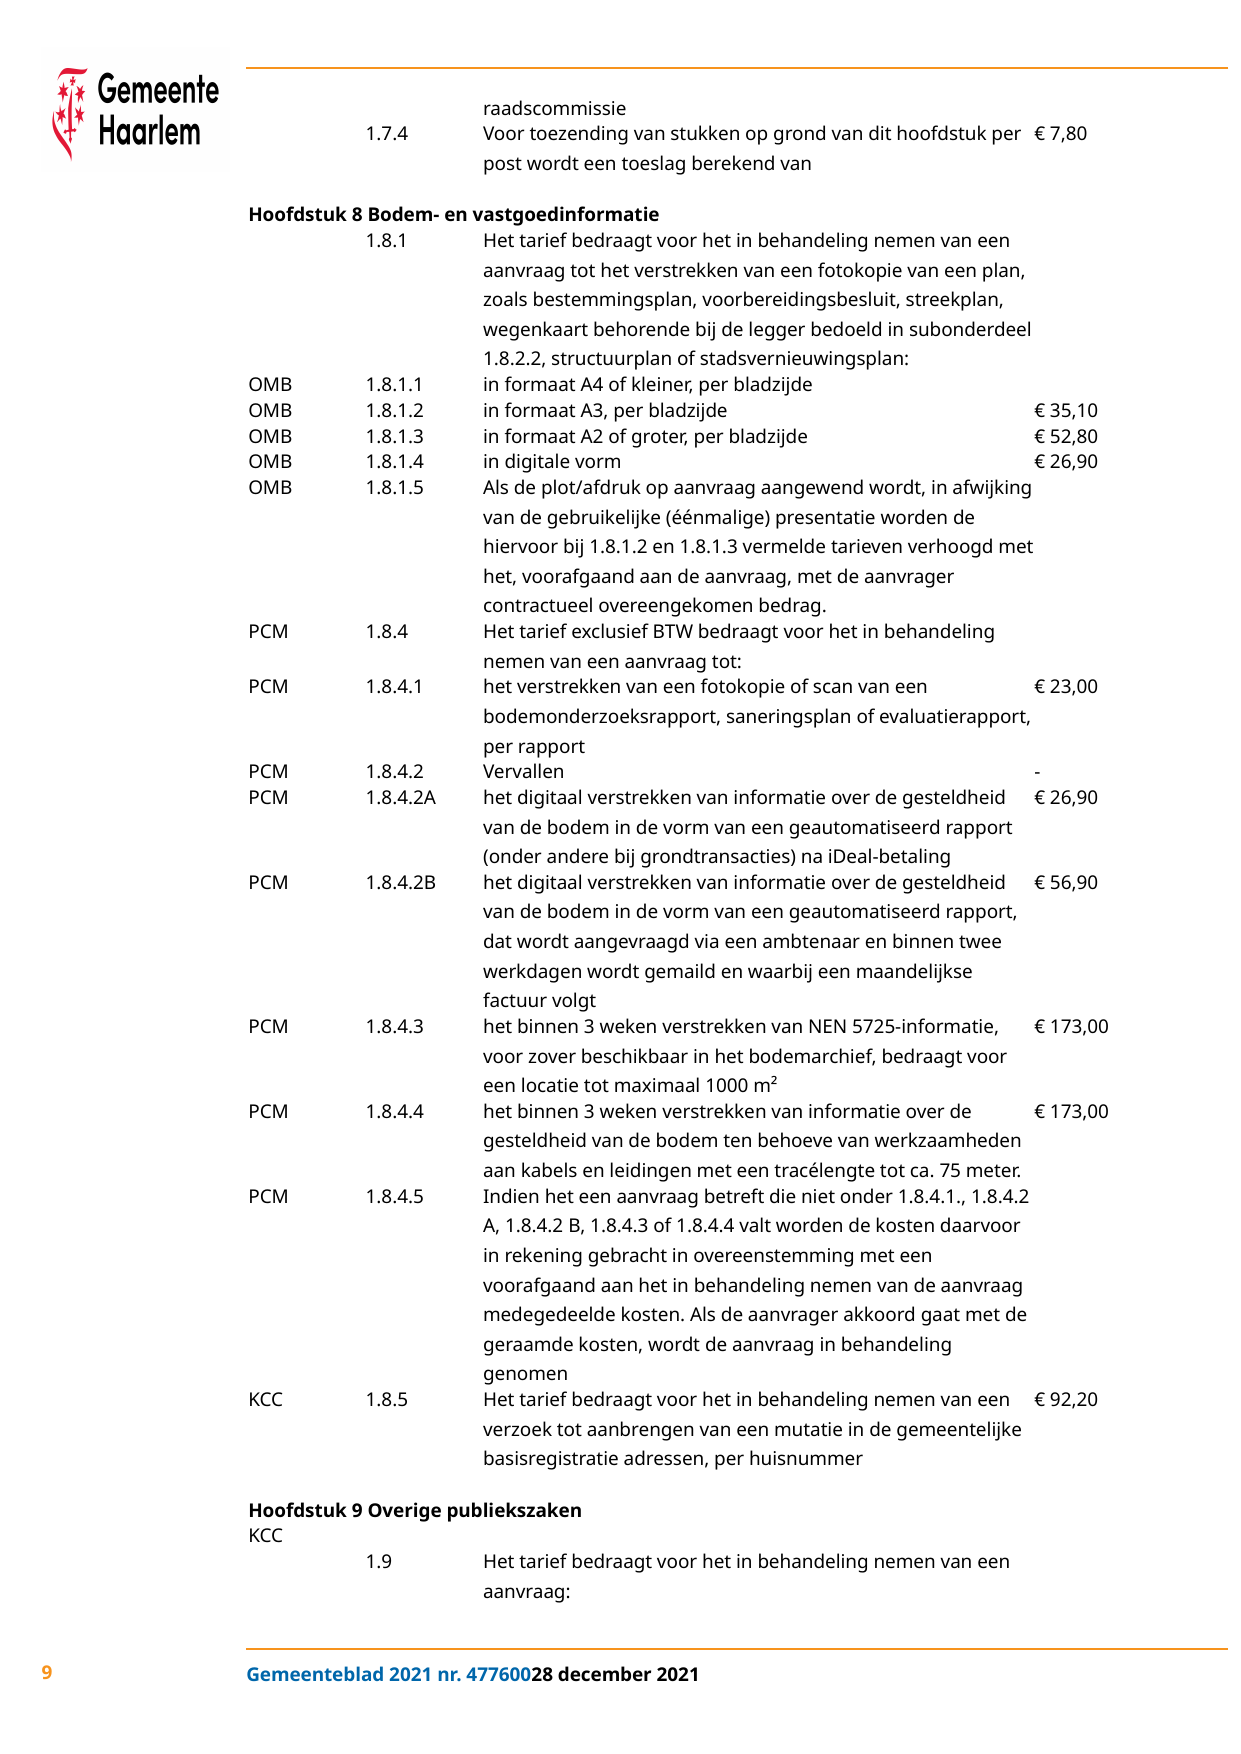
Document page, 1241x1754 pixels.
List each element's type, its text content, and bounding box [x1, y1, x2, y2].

table_cell € 92,20 [1034, 1386, 1152, 1471]
table_cell [1034, 176, 1152, 202]
table_cell PCM [248, 674, 365, 758]
table_cell Hoofdstuk 9 Overige publiekszaken [248, 1497, 1034, 1523]
table_cell in formaat A2 of groter, per bladzijde [483, 423, 1034, 448]
table_cell Als de plot/afdruk op aanvraag aangewend wordt, in afwijking van de gebruikelijke (éénmalige) presentatie worden de hiervoor bij 1.8.1.2 en 1.8.1.3 vermelde tarieven verhoogd met het, voorafgaand aan de aanvraag, met de aanvrager contractueel overeengekomen bedrag. [483, 474, 1034, 618]
table_cell [365, 95, 483, 121]
table_cell [1034, 618, 1152, 674]
table_cell Indien het een aanvraag betreft die niet onder 1.8.4.1., 1.8.4.2 A, 1.8.4.2 B, 1.8.4.3 of 1.8.4.4 valt worden de kosten daarvoor in rekening gebracht in overeenstemming met een voorafgaand aan het in behandeling nemen van de aanvraag medegedeelde kosten. Als de aanvrager akkoord gaat met de geraamde kosten, wordt de aanvraag in behandeling genomen [483, 1183, 1034, 1386]
table_cell OMB [248, 423, 365, 448]
table_cell PCM [248, 869, 365, 1013]
table_cell OMB [248, 474, 365, 618]
table_cell 1.8.4 [365, 618, 483, 674]
table_cell PCM [248, 784, 365, 869]
table_cell [483, 1471, 1034, 1497]
table_cell € 173,00 [1034, 1013, 1152, 1098]
table_cell [1034, 1497, 1152, 1523]
table_cell in formaat A4 of kleiner, per bladzijde [483, 371, 1034, 397]
table_cell 1.8.1.2 [365, 397, 483, 423]
table_cell PCM [248, 618, 365, 674]
table_cell OMB [248, 371, 365, 397]
table_cell OMB [248, 397, 365, 423]
table_cell [1034, 95, 1152, 121]
table_cell Vervallen [483, 759, 1034, 784]
table_cell € 173,00 [1034, 1098, 1152, 1183]
table_cell [365, 1523, 483, 1548]
table_cell [1034, 371, 1152, 397]
table_cell 1.8.1.5 [365, 474, 483, 618]
picture [41, 47, 231, 172]
table_cell [248, 176, 365, 202]
table_cell raadscommissie [483, 95, 1034, 121]
table_cell [365, 1471, 483, 1497]
table_cell het binnen 3 weken verstrekken van NEN 5725-informatie, voor zover beschikbaar in het bodemarchief, bedraagt voor een locatie tot maximaal 1000 m² [483, 1013, 1034, 1098]
table_cell 1.8.1.1 [365, 371, 483, 397]
table_cell € 7,80 [1034, 121, 1152, 176]
table_cell Voor toezending van stukken op grond van dit hoofdstuk per post wordt een toeslag berekend van [483, 121, 1034, 176]
table_cell [1034, 474, 1152, 618]
table_cell 1.8.4.2A [365, 784, 483, 869]
table_cell in digitale vorm [483, 449, 1034, 474]
table_cell 1.8.4.1 [365, 674, 483, 758]
table_cell PCM [248, 1183, 365, 1386]
table_cell 1.8.4.3 [365, 1013, 483, 1098]
table_cell het digitaal verstrekken van informatie over de gesteldheid van de bodem in de vorm van een geautomatiseerd rapport (onder andere bij grondtransacties) na iDeal-betaling [483, 784, 1034, 869]
table_cell 1.8.4.4 [365, 1098, 483, 1183]
table_cell Het tarief bedraagt voor het in behandeling nemen van een verzoek tot aanbrengen van een mutatie in de gemeentelijke basisregistratie adressen, per huisnummer [483, 1386, 1034, 1471]
table_cell [1034, 1523, 1152, 1548]
table_cell KCC [248, 1523, 365, 1548]
table_cell [1034, 227, 1152, 371]
table_cell Het tarief bedraagt voor het in behandeling nemen van een aanvraag: [483, 1548, 1034, 1604]
table_cell [248, 121, 365, 176]
table_cell PCM [248, 1013, 365, 1098]
table_cell 1.9 [365, 1548, 483, 1604]
table_cell KCC [248, 1386, 365, 1471]
table_cell [1034, 1548, 1152, 1604]
table_cell [248, 1548, 365, 1604]
table_cell € 26,90 [1034, 784, 1152, 869]
table_cell [1034, 1471, 1152, 1497]
table_cell - [1034, 759, 1152, 784]
table_cell [248, 95, 365, 121]
table_cell [248, 1471, 365, 1497]
table_cell [483, 1523, 1034, 1548]
table_cell € 23,00 [1034, 674, 1152, 758]
table_cell 1.8.1.4 [365, 449, 483, 474]
table_cell het digitaal verstrekken van informatie over de gesteldheid van de bodem in de vorm van een geautomatiseerd rapport, dat wordt aangevraagd via een ambtenaar en binnen twee werkdagen wordt gemaild en waarbij een maandelijkse factuur volgt [483, 869, 1034, 1013]
table_cell [483, 176, 1034, 202]
table_cell 1.8.4.2B [365, 869, 483, 1013]
table_cell PCM [248, 759, 365, 784]
table_cell 1.8.5 [365, 1386, 483, 1471]
table_cell [1034, 1183, 1152, 1386]
table_cell € 26,90 [1034, 449, 1152, 474]
table_cell Hoofdstuk 8 Bodem- en vastgoedinformatie [248, 202, 1034, 227]
table_cell 1.8.4.2 [365, 759, 483, 784]
table_cell PCM [248, 1098, 365, 1183]
table_cell [1034, 202, 1152, 227]
table_cell het binnen 3 weken verstrekken van informatie over de gesteldheid van de bodem ten behoeve van werkzaamheden aan kabels en leidingen met een tracélengte tot ca. 75 meter. [483, 1098, 1034, 1183]
table_cell 1.8.1 [365, 227, 483, 371]
table_cell het verstrekken van een fotokopie of scan van een bodemonderzoeksrapport, saneringsplan of evaluatierapport, per rapport [483, 674, 1034, 758]
table_cell OMB [248, 449, 365, 474]
table_cell 1.7.4 [365, 121, 483, 176]
table_cell Het tarief bedraagt voor het in behandeling nemen van een aanvraag tot het verstrekken van een fotokopie van een plan, zoals bestemmingsplan, voorbereidingsbesluit, streekplan, wegenkaart behorende bij de legger bedoeld in subonderdeel 1.8.2.2, structuurplan of stadsvernieuwingsplan: [483, 227, 1034, 371]
table_cell € 35,10 [1034, 397, 1152, 423]
table_cell € 56,90 [1034, 869, 1152, 1013]
table_cell 1.8.1.3 [365, 423, 483, 448]
table_cell 1.8.4.5 [365, 1183, 483, 1386]
table_cell [248, 227, 365, 371]
table_cell € 52,80 [1034, 423, 1152, 448]
table_cell in formaat A3, per bladzijde [483, 397, 1034, 423]
table_cell Het tarief exclusief BTW bedraagt voor het in behandeling nemen van een aanvraag tot: [483, 618, 1034, 674]
table_cell [365, 176, 483, 202]
